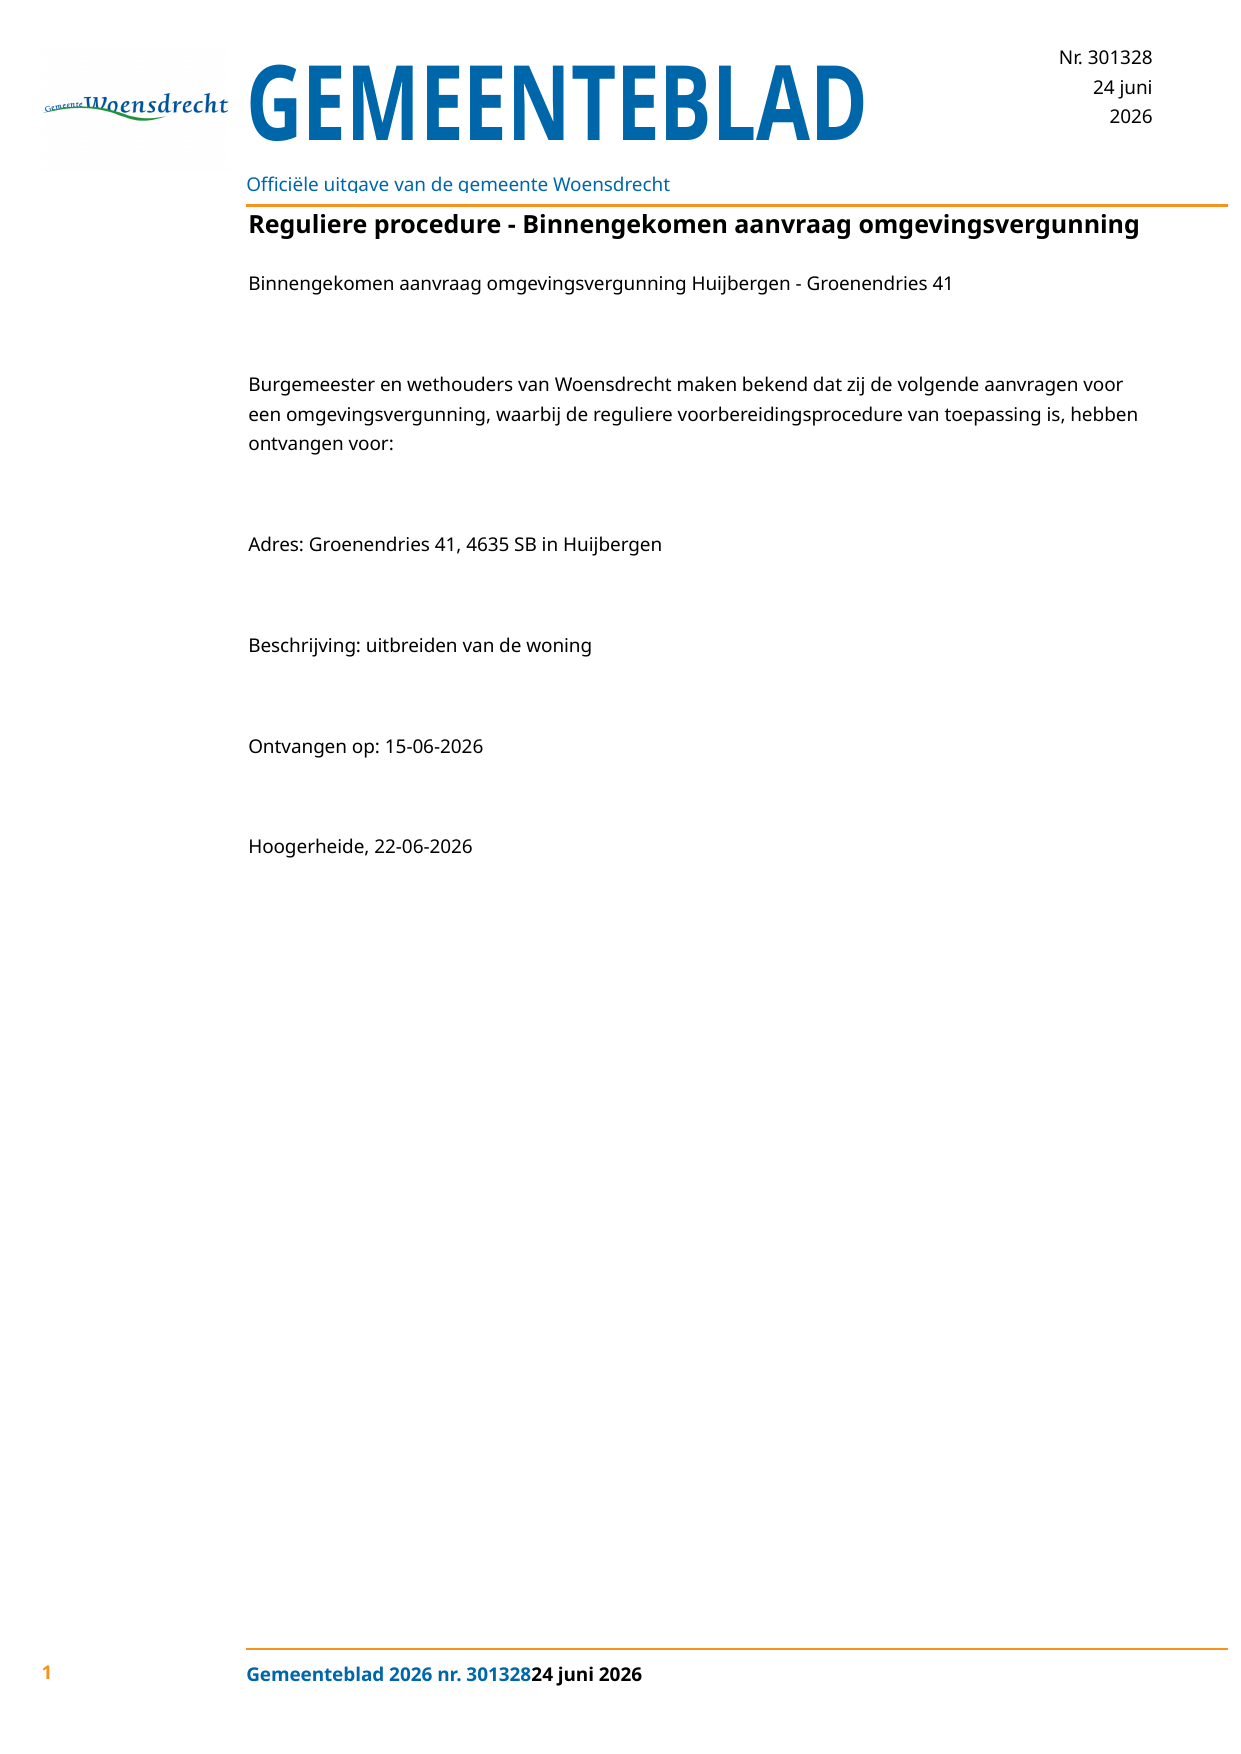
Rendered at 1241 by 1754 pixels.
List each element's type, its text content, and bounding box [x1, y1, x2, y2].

text Beschrijving: uitbreiden van de woning [248, 632, 1152, 658]
text Hoogerheide, 22-06-2026 [248, 834, 1152, 859]
text Reguliere procedure - Binnengekomen aanvraag omgevingsvergunning [248, 207, 1152, 241]
text Binnengekomen aanvraag omgevingsvergunning Huijbergen - Groenendries 41 [248, 270, 1152, 296]
picture [41, 47, 231, 172]
text Adres: Groenendries 41, 4635 SB in Huijbergen [248, 531, 1152, 557]
text Burgemeester en wethouders van Woensdrecht maken bekend dat zij de volgende aanvragen voor een omgevingsvergunning, waarbij de reguliere voorbereidingsprocedure van toepassing is, hebben ontvangen voor: [248, 371, 1152, 456]
text Ontvangen op: 15-06-2026 [248, 733, 1152, 758]
